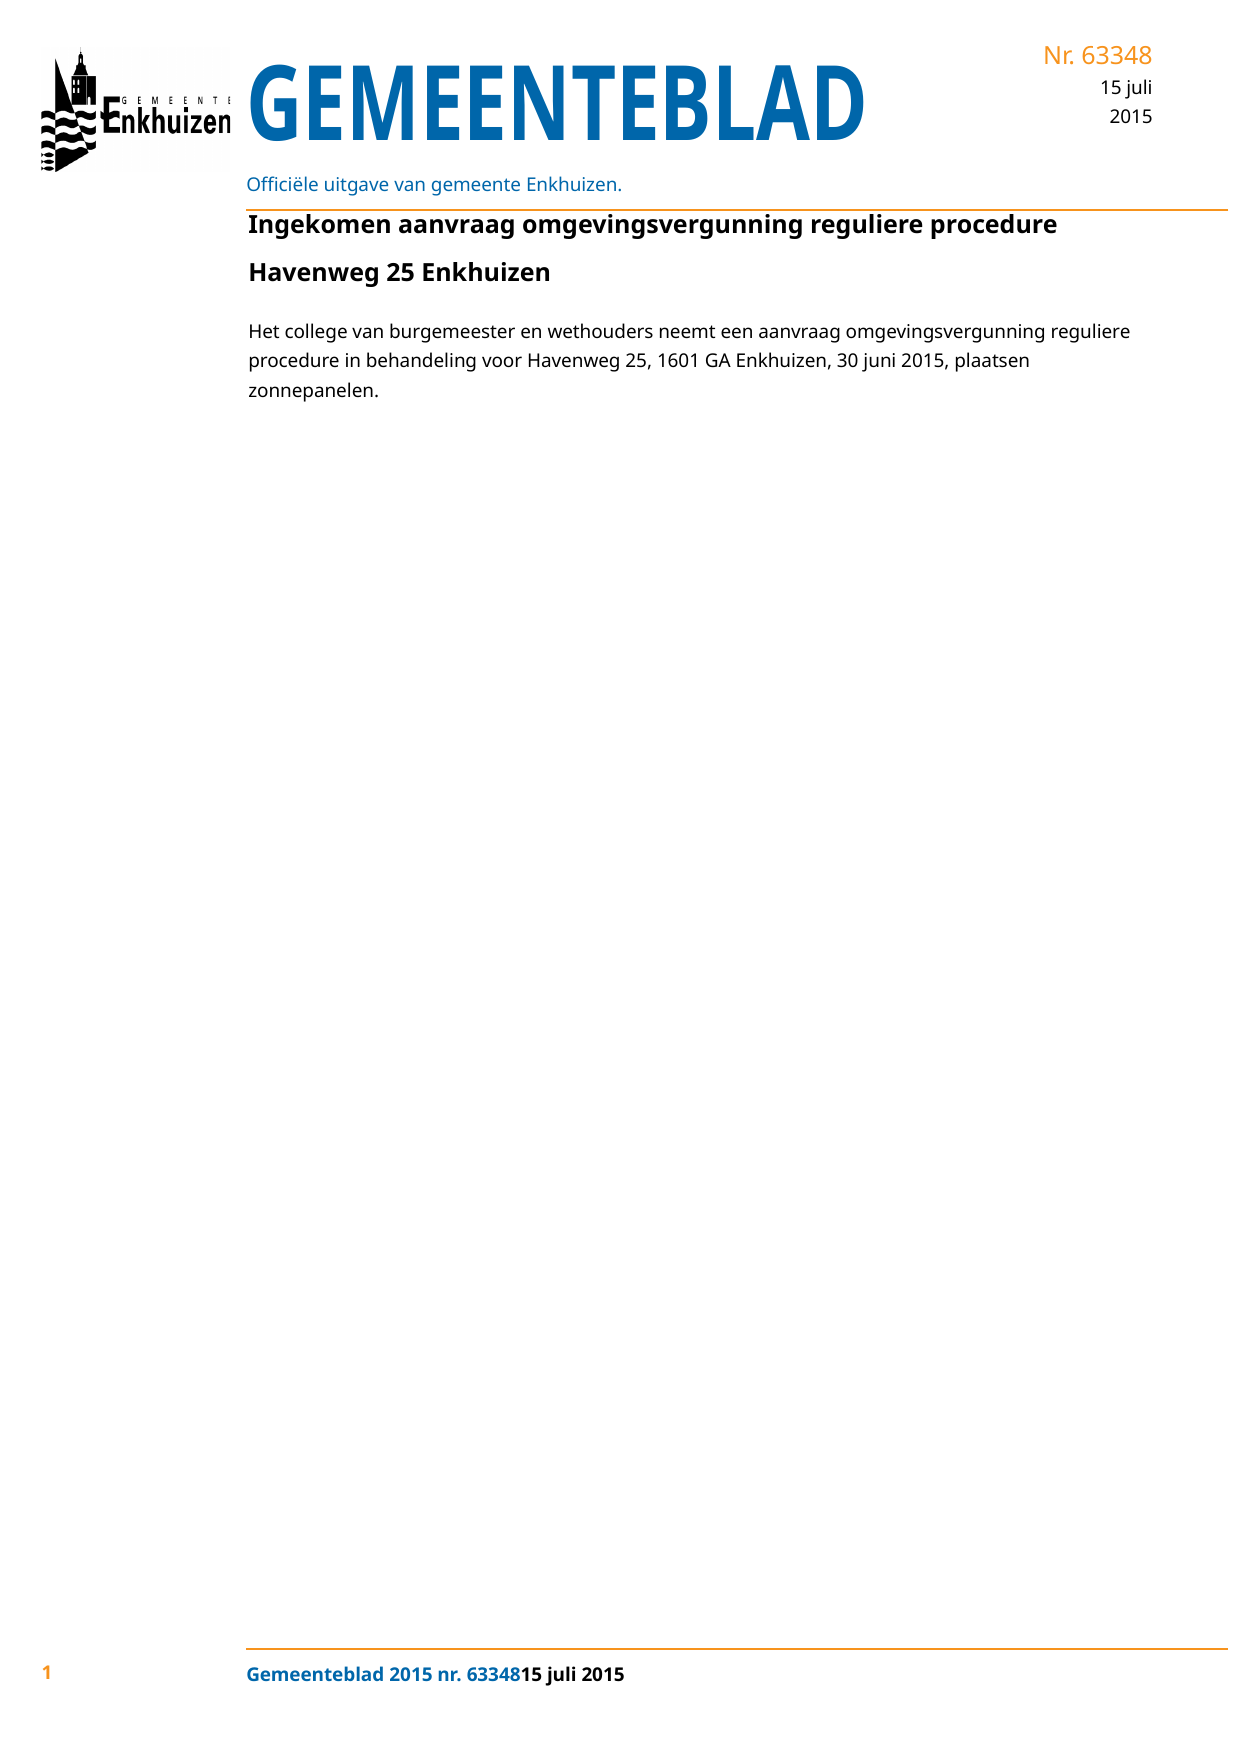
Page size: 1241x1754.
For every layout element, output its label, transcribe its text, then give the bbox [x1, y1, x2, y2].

picture [41, 47, 231, 172]
text Het college van burgemeester en wethouders neemt een aanvraag omgevingsvergunning reguliere procedure in behandeling voor Havenweg 25, 1601 GA Enkhuizen, 30 juni 2015, plaatsen zonnepanelen. [248, 318, 1152, 403]
text Ingekomen aanvraag omgevingsvergunning reguliere procedure Havenweg 25 Enkhuizen [248, 211, 1152, 288]
